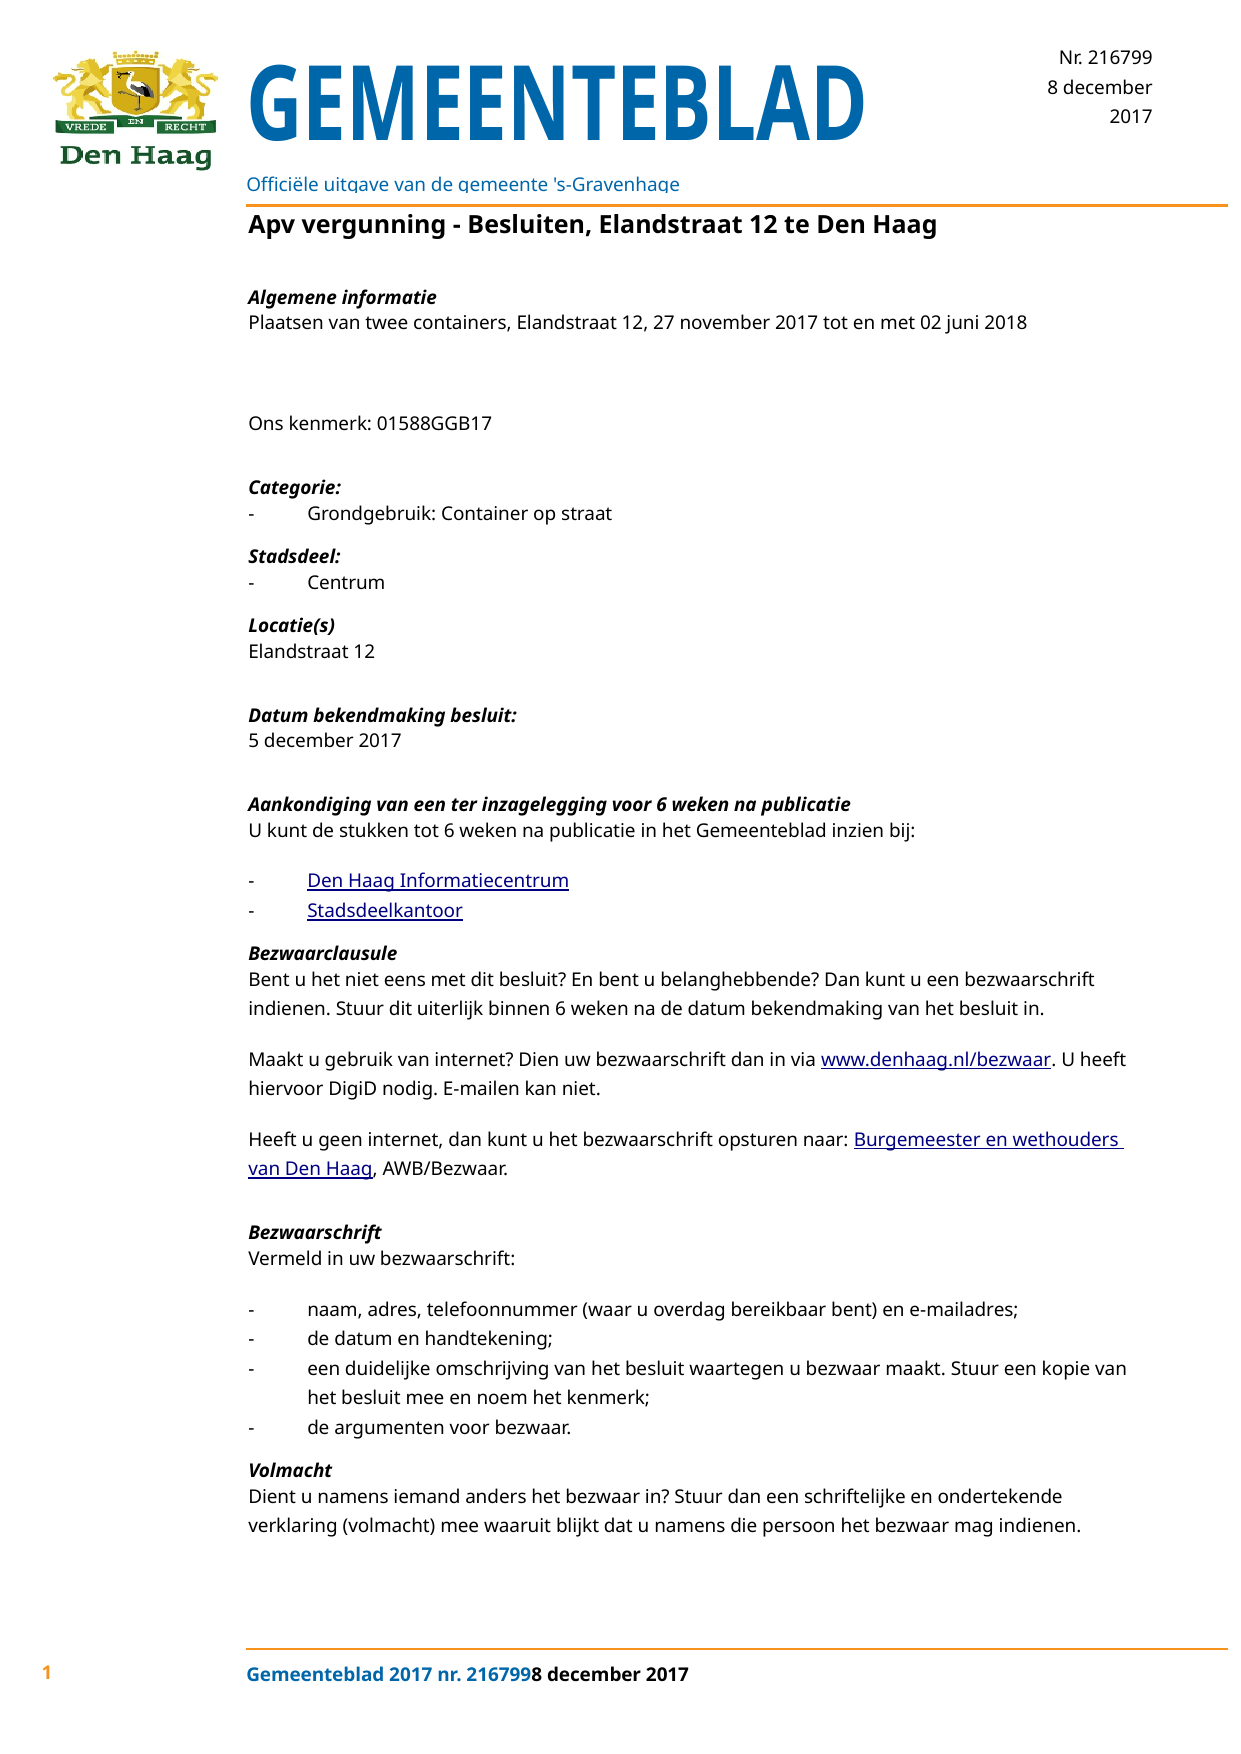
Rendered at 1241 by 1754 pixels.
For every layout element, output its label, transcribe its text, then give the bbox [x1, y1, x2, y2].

text Apv vergunning - Besluiten, Elandstraat 12 te Den Haag [248, 207, 1152, 241]
list Den Haag Informatiecentrum [248, 868, 1152, 893]
text Algemene informatie [248, 284, 1152, 309]
text Datum bekendmaking besluit: [248, 702, 1152, 727]
text Aankondiging van een ter inzagelegging voor 6 weken na publicatie [248, 791, 1152, 817]
text U kunt de stukken tot 6 weken na publicatie in het Gemeenteblad inzien bij: [248, 817, 1152, 843]
text Ons kenmerk: 01588GGB17 [248, 410, 1152, 436]
text Plaatsen van twee containers, Elandstraat 12, 27 november 2017 tot en met 02 juni 2018 [248, 309, 1152, 335]
text Bezwaarclausule [248, 940, 1152, 966]
picture [41, 47, 231, 172]
list naam, adres, telefoonnummer (waar u overdag bereikbaar bent) en e-mailadres; [248, 1296, 1152, 1321]
text Volmacht [248, 1457, 1152, 1483]
list Stadsdeelkantoor [248, 897, 1152, 923]
text Locatie(s) [248, 612, 1152, 638]
text Dient u namens iemand anders het bezwaar in? Stuur dan een schriftelijke en ondertekende verklaring (volmacht) mee waaruit blijkt dat u namens die persoon het bezwaar mag indienen. [248, 1483, 1152, 1538]
text Maakt u gebruik van internet? Dien uw bezwaarschrift dan in via www.denhaag.nl/bezwaar. U heeft hiervoor DigiD nodig. E-mailen kan niet. [248, 1046, 1152, 1101]
text Vermeld in uw bezwaarschrift: [248, 1245, 1152, 1271]
text Elandstraat 12 [248, 638, 1152, 663]
list de datum en handtekening; [248, 1325, 1152, 1351]
text 5 december 2017 [248, 727, 1152, 753]
text Bezwaarschrift [248, 1219, 1152, 1245]
text Heeft u geen internet, dan kunt u het bezwaarschrift opsturen naar: Burgemeester en wethouders van Den Haag, AWB/Bezwaar. [248, 1126, 1152, 1181]
text Categorie: [248, 474, 1152, 500]
text Bent u het niet eens met dit besluit? En bent u belanghebbende? Dan kunt u een bezwaarschrift indienen. Stuur dit uiterlijk binnen 6 weken na de datum bekendmaking van het besluit in. [248, 966, 1152, 1021]
list Grondgebruik: Container op straat [248, 500, 1152, 526]
list de argumenten voor bezwaar. [248, 1414, 1152, 1440]
text Stadsdeel: [248, 543, 1152, 569]
list een duidelijke omschrijving van het besluit waartegen u bezwaar maakt. Stuur een kopie van het besluit mee en noem het kenmerk; [248, 1355, 1152, 1410]
list Centrum [248, 569, 1152, 595]
